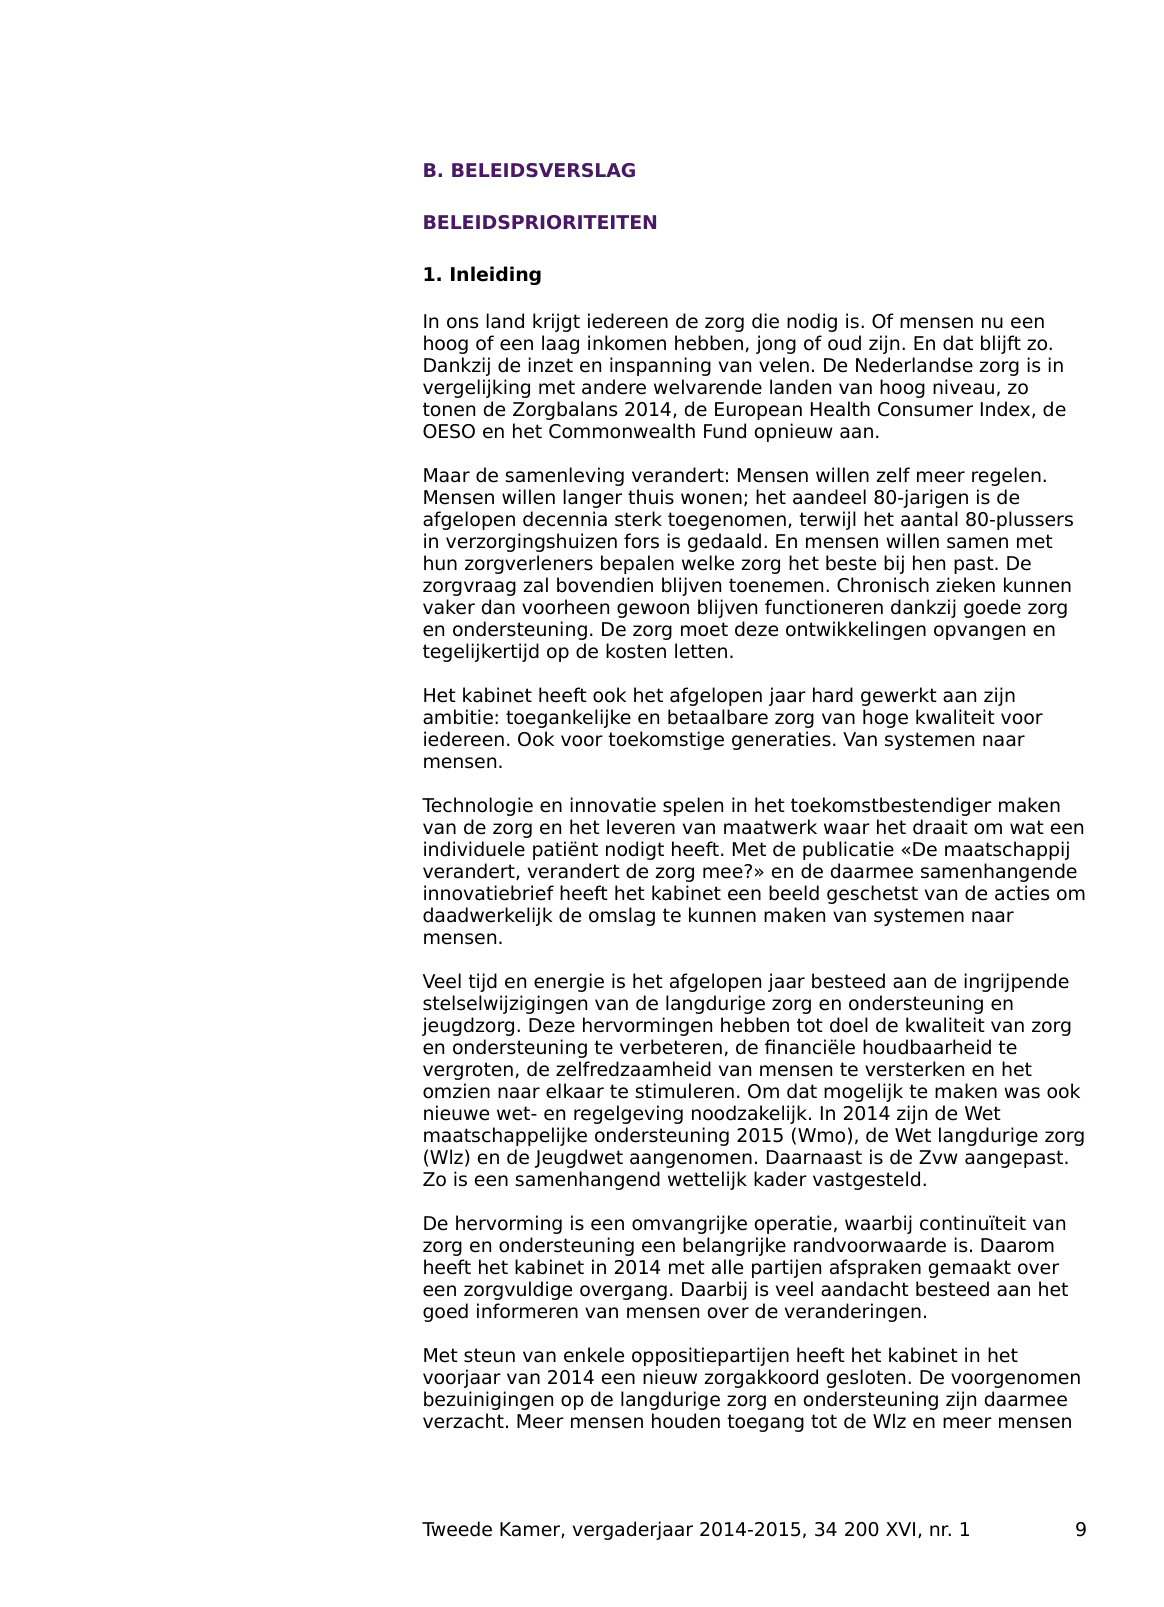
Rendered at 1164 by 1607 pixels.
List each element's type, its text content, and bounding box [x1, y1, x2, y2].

text Het kabinet heeft ook het afgelopen jaar hard gewerkt aan zijn ambitie: toegankelijke en betaalbare zorg van hoge kwaliteit voor iedereen. Ook voor toekomstige generaties. Van systemen naar mensen. [422, 685, 1087, 773]
text In ons land krijgt iedereen de zorg die nodig is. Of mensen nu een hoog of een laag inkomen hebben, jong of oud zijn. En dat blijft zo. Dankzij de inzet en inspanning van velen. De Nederlandse zorg is in vergelijking met andere welvarende landen van hoog niveau, zo tonen de Zorgbalans 2014, de European Health Consumer Index, de OESO en het Commonwealth Fund opnieuw aan. [422, 311, 1087, 443]
text Met steun van enkele oppositiepartijen heeft het kabinet in het voorjaar van 2014 een nieuw zorgakkoord gesloten. De voorgenomen bezuinigingen op de langdurige zorg en ondersteuning zijn daarmee verzacht. Meer mensen houden toegang tot de Wlz en meer mensen [422, 1345, 1087, 1433]
text Maar de samenleving verandert: Mensen willen zelf meer regelen. Mensen willen langer thuis wonen; het aandeel 80-jarigen is de afgelopen decennia sterk toegenomen, terwijl het aantal 80-plussers in verzorgingshuizen fors is gedaald. En mensen willen samen met hun zorgverleners bepalen welke zorg het beste bij hen past. De zorgvraag zal bovendien blijven toenemen. Chronisch zieken kunnen vaker dan voorheen gewoon blijven functioneren dankzij goede zorg en ondersteuning. De zorg moet deze ontwikkelingen opvangen en tegelijkertijd op de kosten letten. [422, 465, 1087, 663]
subtitle BELEIDSPRIORITEITEN [422, 212, 1087, 234]
text Technologie en innovatie spelen in het toekomstbestendiger maken van de zorg en het leveren van maatwerk waar het draait om wat een individuele patiënt nodigt heeft. Met de publicatie «De maatschappij verandert, verandert de zorg mee?» en de daarmee samenhangende innovatiebrief heeft het kabinet een beeld geschetst van de acties om daadwerkelijk de omslag te kunnen maken van systemen naar mensen. [422, 795, 1087, 949]
subtitle 1. Inleiding [422, 264, 1087, 286]
text Veel tijd en energie is het afgelopen jaar besteed aan de ingrijpende stelselwijzigingen van de langdurige zorg en ondersteuning en jeugdzorg. Deze hervormingen hebben tot doel de kwaliteit van zorg en ondersteuning te verbeteren, de financiële houdbaarheid te vergroten, de zelfredzaamheid van mensen te versterken en het omzien naar elkaar te stimuleren. Om dat mogelijk te maken was ook nieuwe wet- en regelgeving noodzakelijk. In 2014 zijn de Wet maatschappelijke ondersteuning 2015 (Wmo), de Wet langdurige zorg (Wlz) en de Jeugdwet aangenomen. Daarnaast is de Zvw aangepast. Zo is een samenhangend wettelijk kader vastgesteld. [422, 971, 1087, 1191]
subtitle B. BELEIDSVERSLAG [422, 160, 1087, 182]
text De hervorming is een omvangrijke operatie, waarbij continuïteit van zorg en ondersteuning een belangrijke randvoorwaarde is. Daarom heeft het kabinet in 2014 met alle partijen afspraken gemaakt over een zorgvuldige overgang. Daarbij is veel aandacht besteed aan het goed informeren van mensen over de veranderingen. [422, 1213, 1087, 1323]
